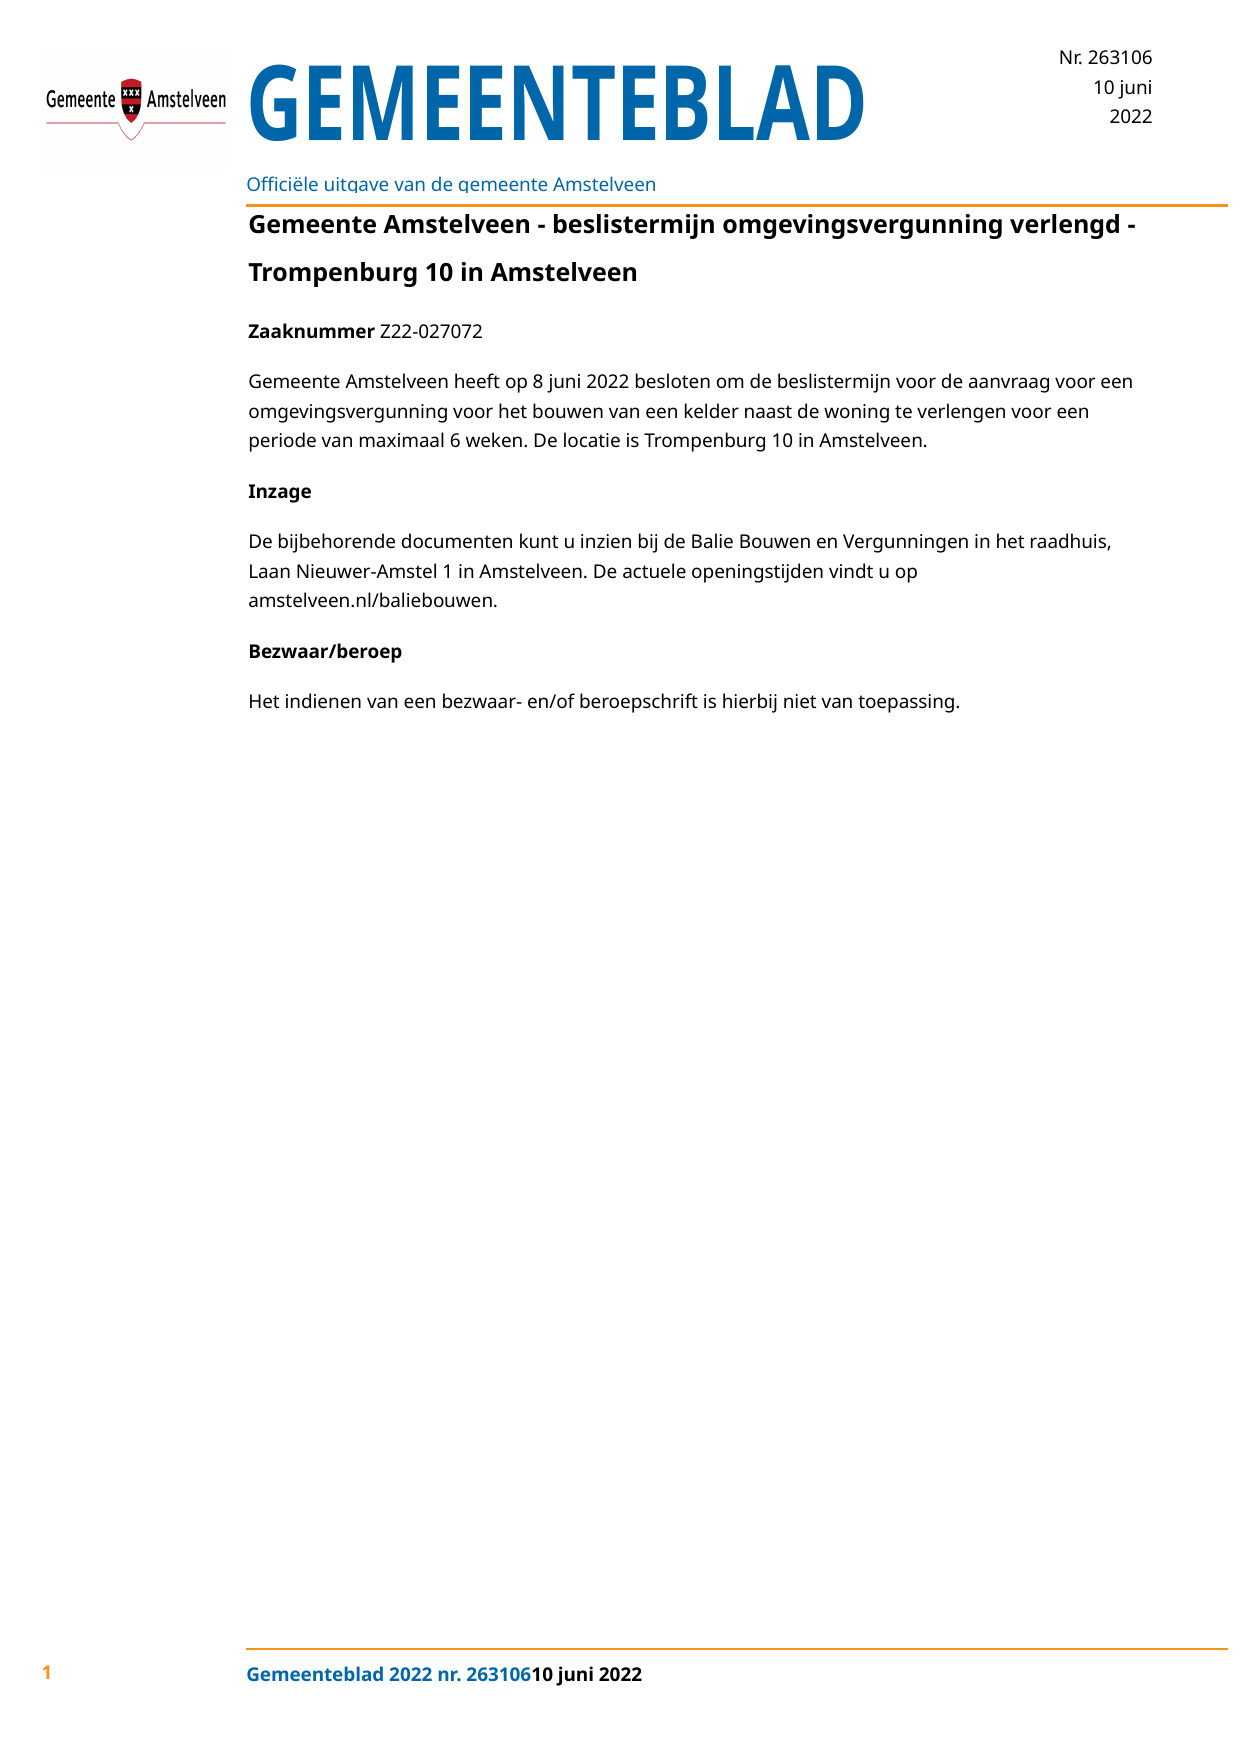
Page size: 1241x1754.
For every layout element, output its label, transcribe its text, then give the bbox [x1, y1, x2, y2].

text Gemeente Amstelveen heeft op 8 juni 2022 besloten om de beslistermijn voor de aanvraag voor een omgevingsvergunning voor het bouwen van een kelder naast de woning te verlengen voor een periode van maximaal 6 weken. De locatie is Trompenburg 10 in Amstelveen. [248, 368, 1152, 453]
text De bijbehorende documenten kunt u inzien bij de Balie Bouwen en Vergunningen in het raadhuis, Laan Nieuwer-Amstel 1 in Amstelveen. De actuele openingstijden vindt u op amstelveen.nl/baliebouwen. [248, 528, 1152, 613]
text Zaaknummer Z22-027072 [248, 318, 1152, 344]
picture [41, 47, 231, 172]
text Gemeente Amstelveen - beslistermijn omgevingsvergunning verlengd - Trompenburg 10 in Amstelveen [248, 207, 1152, 288]
text Het indienen van een bezwaar- en/of beroepschrift is hierbij niet van toepassing. [248, 688, 1152, 714]
text Inzage [248, 478, 1152, 504]
text Bezwaar/beroep [248, 638, 1152, 664]
